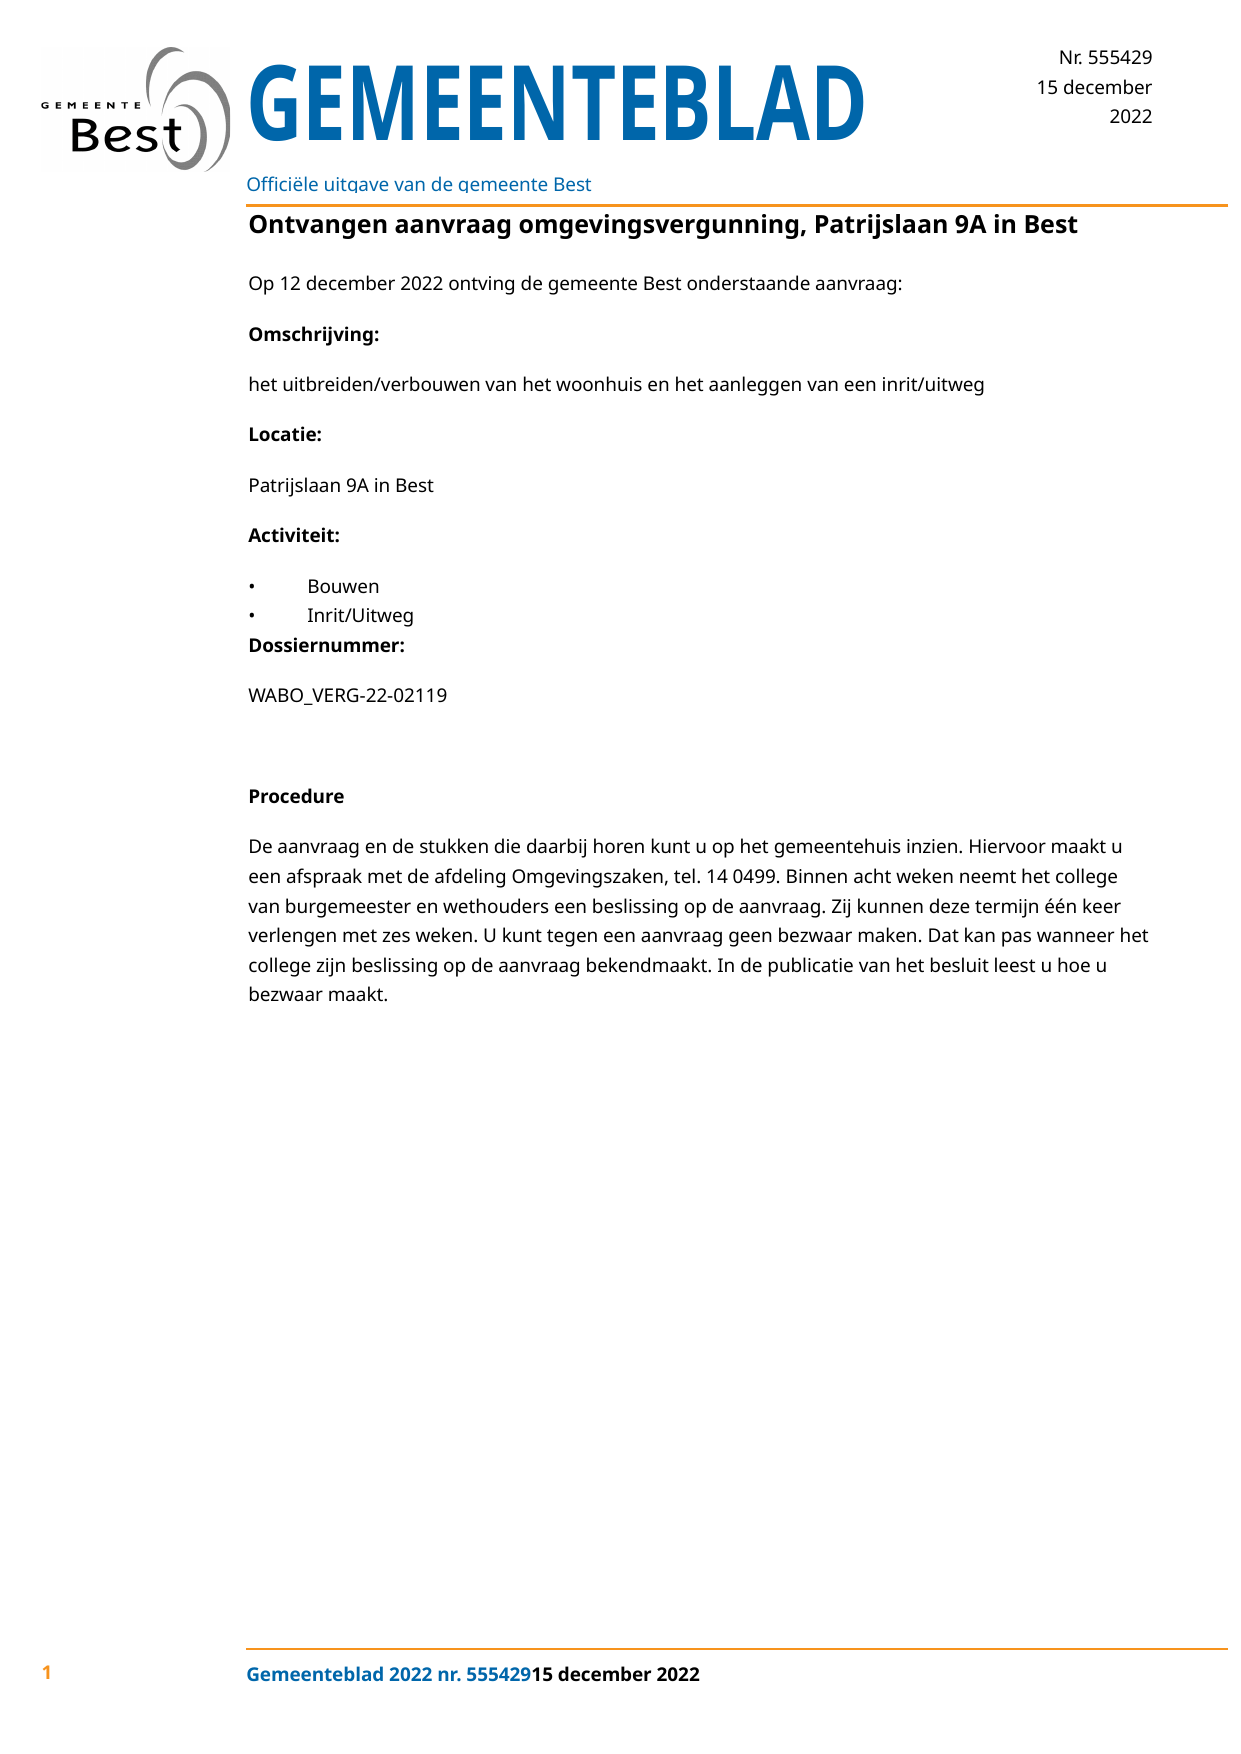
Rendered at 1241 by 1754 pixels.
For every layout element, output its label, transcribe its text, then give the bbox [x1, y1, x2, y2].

text Omschrijving: [248, 321, 1152, 346]
text Ontvangen aanvraag omgevingsvergunning, Patrijslaan 9A in Best [248, 207, 1152, 241]
text Activiteit: [248, 522, 1152, 548]
text het uitbreiden/verbouwen van het woonhuis en het aanleggen van een inrit/uitweg [248, 371, 1152, 397]
text Dossiernummer: [248, 632, 1152, 658]
text Patrijslaan 9A in Best [248, 472, 1152, 498]
text WABO_VERG-22-02119 [248, 682, 1152, 708]
text Procedure [248, 783, 1152, 809]
text De aanvraag en de stukken die daarbij horen kunt u op het gemeentehuis inzien. Hiervoor maakt u een afspraak met de afdeling Omgevingszaken, tel. 14 0499. Binnen acht weken neemt het college van burgemeester en wethouders een beslissing op de aanvraag. Zij kunnen deze termijn één keer verlengen met zes weken. U kunt tegen een aanvraag geen bezwaar maken. Dat kan pas wanneer het college zijn beslissing op de aanvraag bekendmaakt. In de publicatie van het besluit leest u hoe u bezwaar maakt. [248, 834, 1152, 1007]
picture [41, 47, 231, 172]
text Op 12 december 2022 ontving de gemeente Best onderstaande aanvraag: [248, 270, 1152, 296]
list Bouwen [248, 573, 1152, 598]
text Locatie: [248, 422, 1152, 447]
list Inrit/Uitweg [248, 602, 1152, 628]
